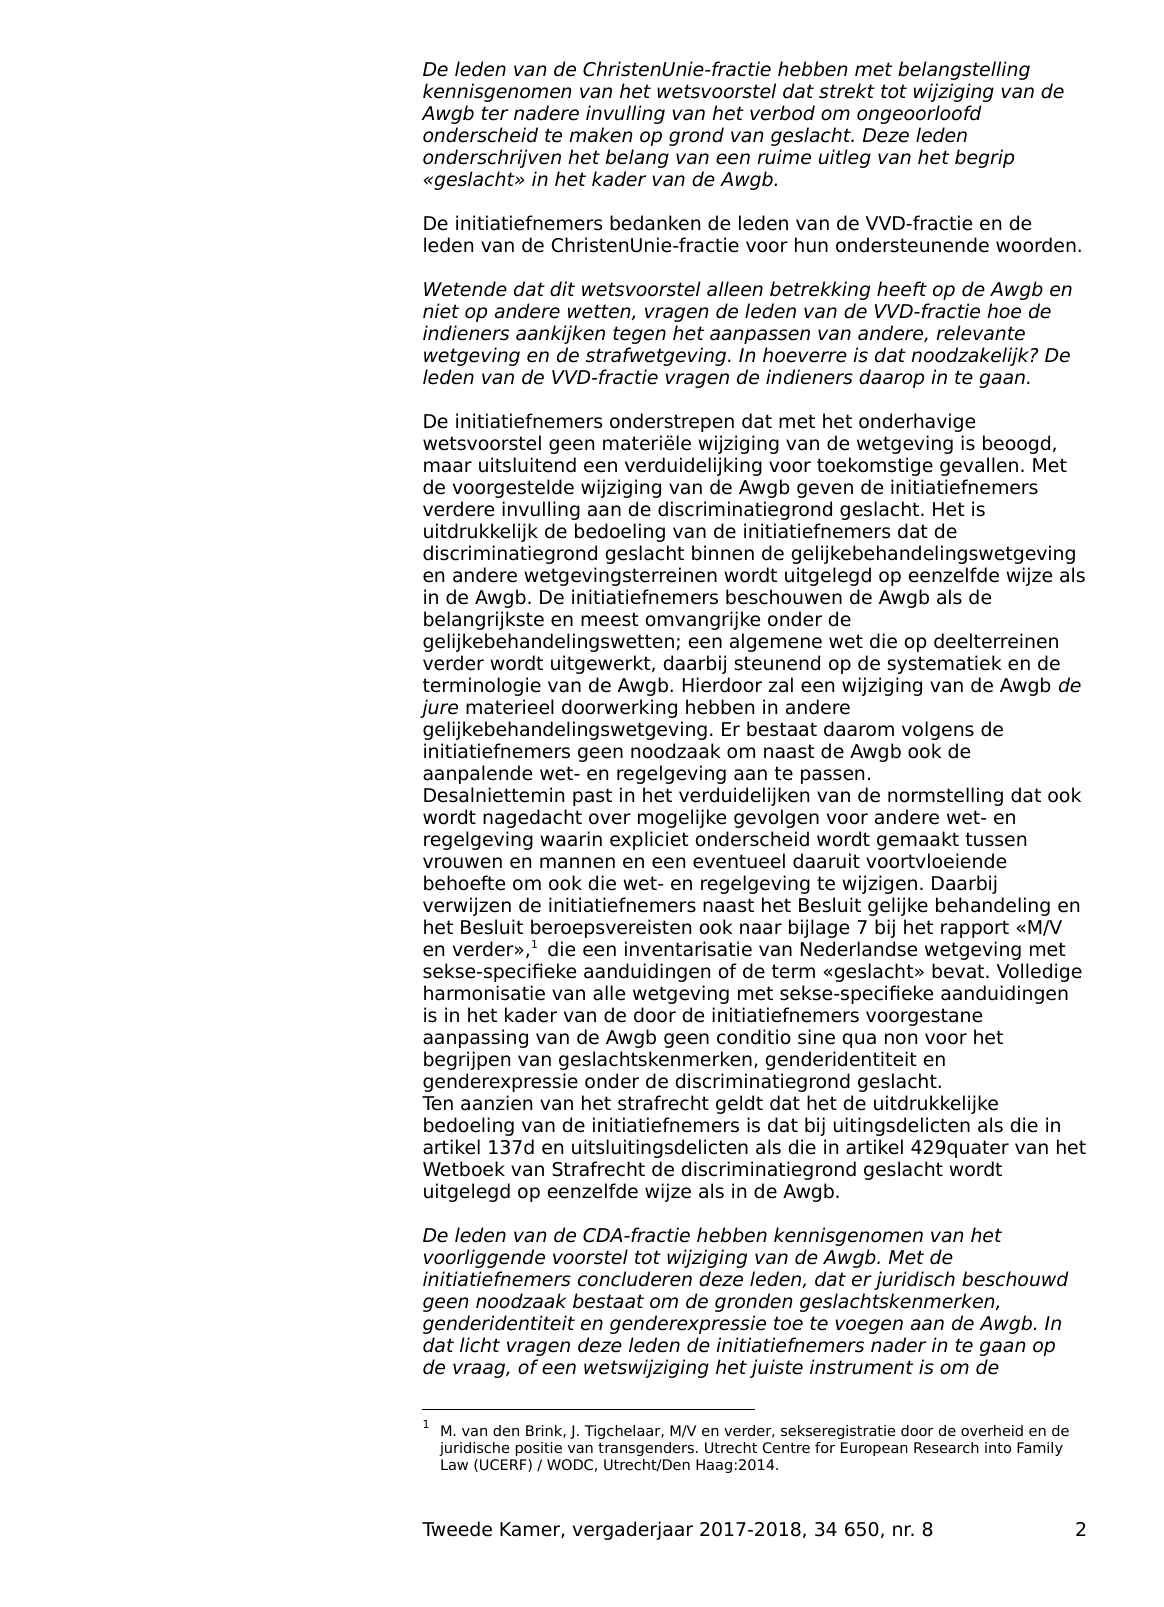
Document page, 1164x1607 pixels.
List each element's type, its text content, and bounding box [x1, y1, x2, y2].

text De initiatiefnemers onderstrepen dat met het onderhavige wetsvoorstel geen materiële wijziging van de wetgeving is beoogd, maar uitsluitend een verduidelijking voor toekomstige gevallen. Met de voorgestelde wijziging van de Awgb geven de initiatiefnemers verdere invulling aan de discriminatiegrond geslacht. Het is uitdrukkelijk de bedoeling van de initiatiefnemers dat de discriminatiegrond geslacht binnen de gelijkebehandelingswetgeving en andere wetgevingsterreinen wordt uitgelegd op eenzelfde wijze als in de Awgb. De initiatiefnemers beschouwen de Awgb als de belangrijkste en meest omvangrijke onder de gelijkebehandelingswetten; een algemene wet die op deelterreinen verder wordt uitgewerkt, daarbij steunend op de systematiek en de terminologie van de Awgb. Hierdoor zal een wijziging van de Awgb de jure materieel doorwerking hebben in andere gelijkebehandelingswetgeving. Er bestaat daarom volgens de initiatiefnemers geen noodzaak om naast de Awgb ook de aanpalende wet- en regelgeving aan te passen. [422, 411, 1087, 785]
text Desalniettemin past in het verduidelijken van de normstelling dat ook wordt nagedacht over mogelijke gevolgen voor andere wet- en regelgeving waarin expliciet onderscheid wordt gemaakt tussen vrouwen en mannen en een eventueel daaruit voortvloeiende behoefte om ook die wet- en regelgeving te wijzigen. Daarbij verwijzen de initiatiefnemers naast het Besluit gelijke behandeling en het Besluit beroepsvereisten ook naar bijlage 7 bij het rapport «M/V en verder», die een inventarisatie van Nederlandse wetgeving met sekse-specifieke aanduidingen of de term «geslacht» bevat. Volledige harmonisatie van alle wetgeving met sekse-specifieke aanduidingen is in het kader van de door de initiatiefnemers voorgestane aanpassing van de Awgb geen conditio sine qua non voor het begrijpen van geslachtskenmerken, genderidentiteit en genderexpressie onder de discriminatiegrond geslacht. [422, 785, 1087, 1093]
text M. van den Brink, J. Tigchelaar, M/V en verder, sekseregistratie door de overheid en de juridische positie van transgenders. Utrecht Centre for European Research into Family Law (UCERF) / WODC, Utrecht/Den Haag:2014. [422, 1418, 1087, 1474]
text Wetende dat dit wetsvoorstel alleen betrekking heeft op de Awgb en niet op andere wetten, vragen de leden van de VVD-fractie hoe de indieners aankijken tegen het aanpassen van andere, relevante wetgeving en de strafwetgeving. In hoeverre is dat noodzakelijk? De leden van de VVD-fractie vragen de indieners daarop in te gaan. [422, 279, 1087, 389]
text De initiatiefnemers bedanken de leden van de VVD-fractie en de leden van de ChristenUnie-fractie voor hun ondersteunende woorden. [422, 213, 1087, 257]
text Ten aanzien van het strafrecht geldt dat het de uitdrukkelijke bedoeling van de initiatiefnemers is dat bij uitingsdelicten als die in artikel 137d en uitsluitingsdelicten als die in artikel 429quater van het Wetboek van Strafrecht de discriminatiegrond geslacht wordt uitgelegd op eenzelfde wijze als in de Awgb. [422, 1093, 1087, 1203]
text De leden van de CDA-fractie hebben kennisgenomen van het voorliggende voorstel tot wijziging van de Awgb. Met de initiatiefnemers concluderen deze leden, dat er juridisch beschouwd geen noodzaak bestaat om de gronden geslachtskenmerken, genderidentiteit en genderexpressie toe te voegen aan de Awgb. In dat licht vragen deze leden de initiatiefnemers nader in te gaan op de vraag, of een wetswijziging het juiste instrument is om de [422, 1225, 1087, 1379]
text De leden van de ChristenUnie-fractie hebben met belangstelling kennisgenomen van het wetsvoorstel dat strekt tot wijziging van de Awgb ter nadere invulling van het verbod om ongeoorloofd onderscheid te maken op grond van geslacht. Deze leden onderschrijven het belang van een ruime uitleg van het begrip «geslacht» in het kader van de Awgb. [422, 59, 1087, 191]
